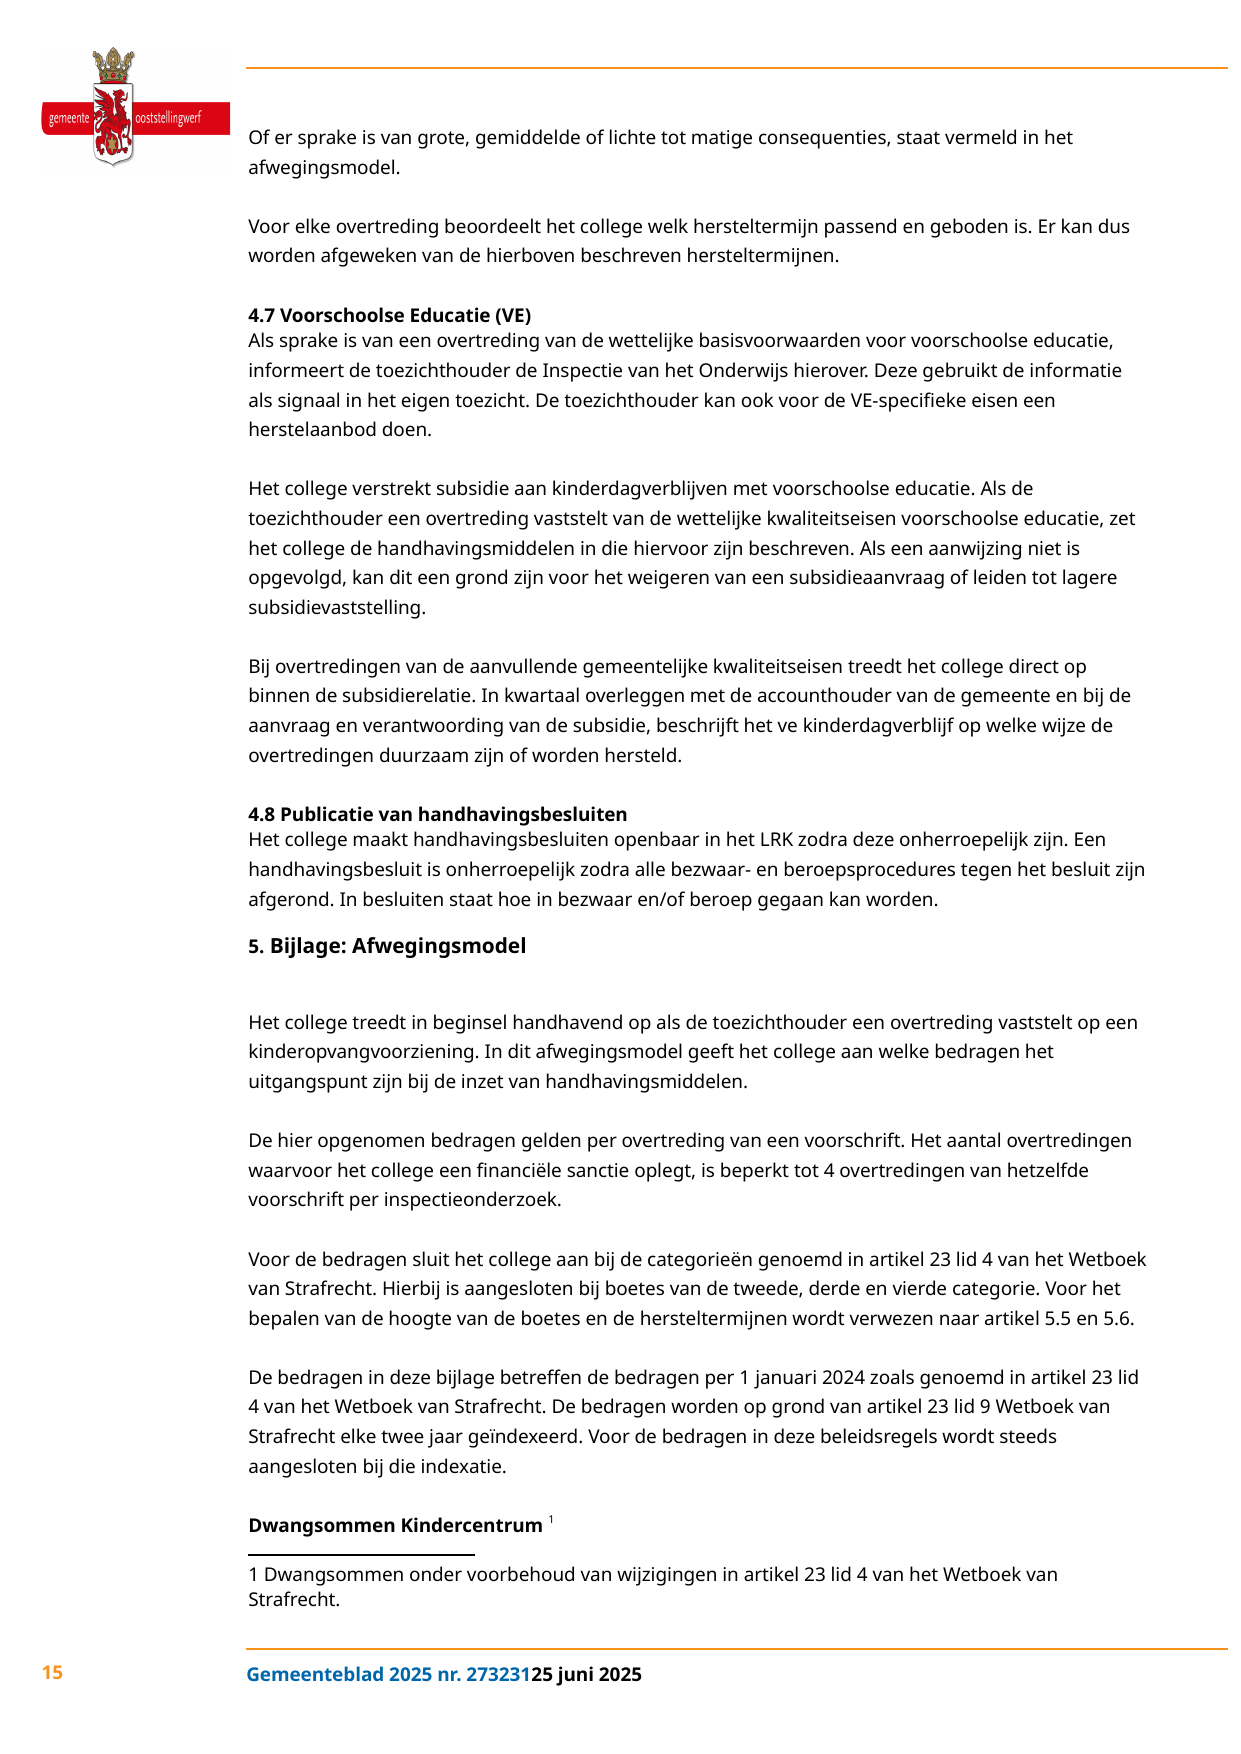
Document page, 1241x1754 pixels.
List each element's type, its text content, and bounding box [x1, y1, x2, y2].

text 4.7 Voorschoolse Educatie (VE) [248, 302, 1152, 328]
text Het college verstrekt subsidie aan kinderdagverblijven met voorschoolse educatie. Als de toezichthouder een overtreding vaststelt van de wettelijke kwaliteitseisen voorschoolse educatie, zet het college de handhavingsmiddelen in die hiervoor zijn beschreven. Als een aanwijzing niet is opgevolgd, kan dit een grond zijn voor het weigeren van een subsidieaanvraag of leiden tot lagere subsidievaststelling. [248, 476, 1152, 619]
text Het college treedt in beginsel handhavend op als de toezichthouder een overtreding vaststelt op een kinderopvangvoorziening. In dit afwegingsmodel geeft het college aan welke bedragen het uitgangspunt zijn bij de inzet van handhavingsmiddelen. [248, 1009, 1152, 1094]
text Voor elke overtreding beoordeelt het college welk hersteltermijn passend en geboden is. Er kan dus worden afgeweken van de hierboven beschreven hersteltermijnen. [248, 213, 1152, 268]
text Dwangsommen Kindercentrum [248, 1512, 1152, 1538]
text Voor de bedragen sluit het college aan bij de categorieën genoemd in artikel 23 lid 4 van het Wetboek van Strafrecht. Hierbij is aangesloten bij boetes van de tweede, derde en vierde categorie. Voor het bepalen van de hoogte van de boetes en de hersteltermijnen wordt verwezen naar artikel 5.5 en 5.6. [248, 1246, 1152, 1331]
picture [41, 47, 231, 172]
text Als sprake is van een overtreding van de wettelijke basisvoorwaarden voor voorschoolse educatie, informeert de toezichthouder de Inspectie van het Onderwijs hierover. Deze gebruikt de informatie als signaal in het eigen toezicht. De toezichthouder kan ook voor de VE-specifieke eisen een herstelaanbod doen. [248, 328, 1152, 442]
text Het college maakt handhavingsbesluiten openbaar in het LRK zodra deze onherroepelijk zijn. Een handhavingsbesluit is onherroepelijk zodra alle bezwaar- en beroepsprocedures tegen het besluit zijn afgerond. In besluiten staat hoe in bezwaar en/of beroep gegaan kan worden. [248, 827, 1152, 912]
text Bij overtredingen van de aanvullende gemeentelijke kwaliteitseisen treedt het college direct op binnen de subsidierelatie. In kwartaal overleggen met de accounthouder van de gemeente en bij de aanvraag en verantwoording van de subsidie, beschrijft het ve kinderdagverblijf op welke wijze de overtredingen duurzaam zijn of worden hersteld. [248, 653, 1152, 767]
text 5. Bijlage: Afwegingsmodel [248, 931, 1152, 960]
text Dwangsommen onder voorbehoud van wijzigingen in artikel 23 lid 4 van het Wetboek van Strafrecht. [248, 1561, 1152, 1612]
text 4.8 Publicatie van handhavingsbesluiten [248, 801, 1152, 827]
text De hier opgenomen bedragen gelden per overtreding van een voorschrift. Het aantal overtredingen waarvoor het college een financiële sanctie oplegt, is beperkt tot 4 overtredingen van hetzelfde voorschrift per inspectieonderzoek. [248, 1127, 1152, 1212]
text Of er sprake is van grote, gemiddelde of lichte tot matige consequenties, staat vermeld in het afwegingsmodel. [248, 124, 1152, 180]
text De bedragen in deze bijlage betreffen de bedragen per 1 januari 2024 zoals genoemd in artikel 23 lid 4 van het Wetboek van Strafrecht. De bedragen worden op grond van artikel 23 lid 9 Wetboek van Strafrecht elke twee jaar geïndexeerd. Voor de bedragen in deze beleidsregels wordt steeds aangesloten bij die indexatie. [248, 1364, 1152, 1479]
